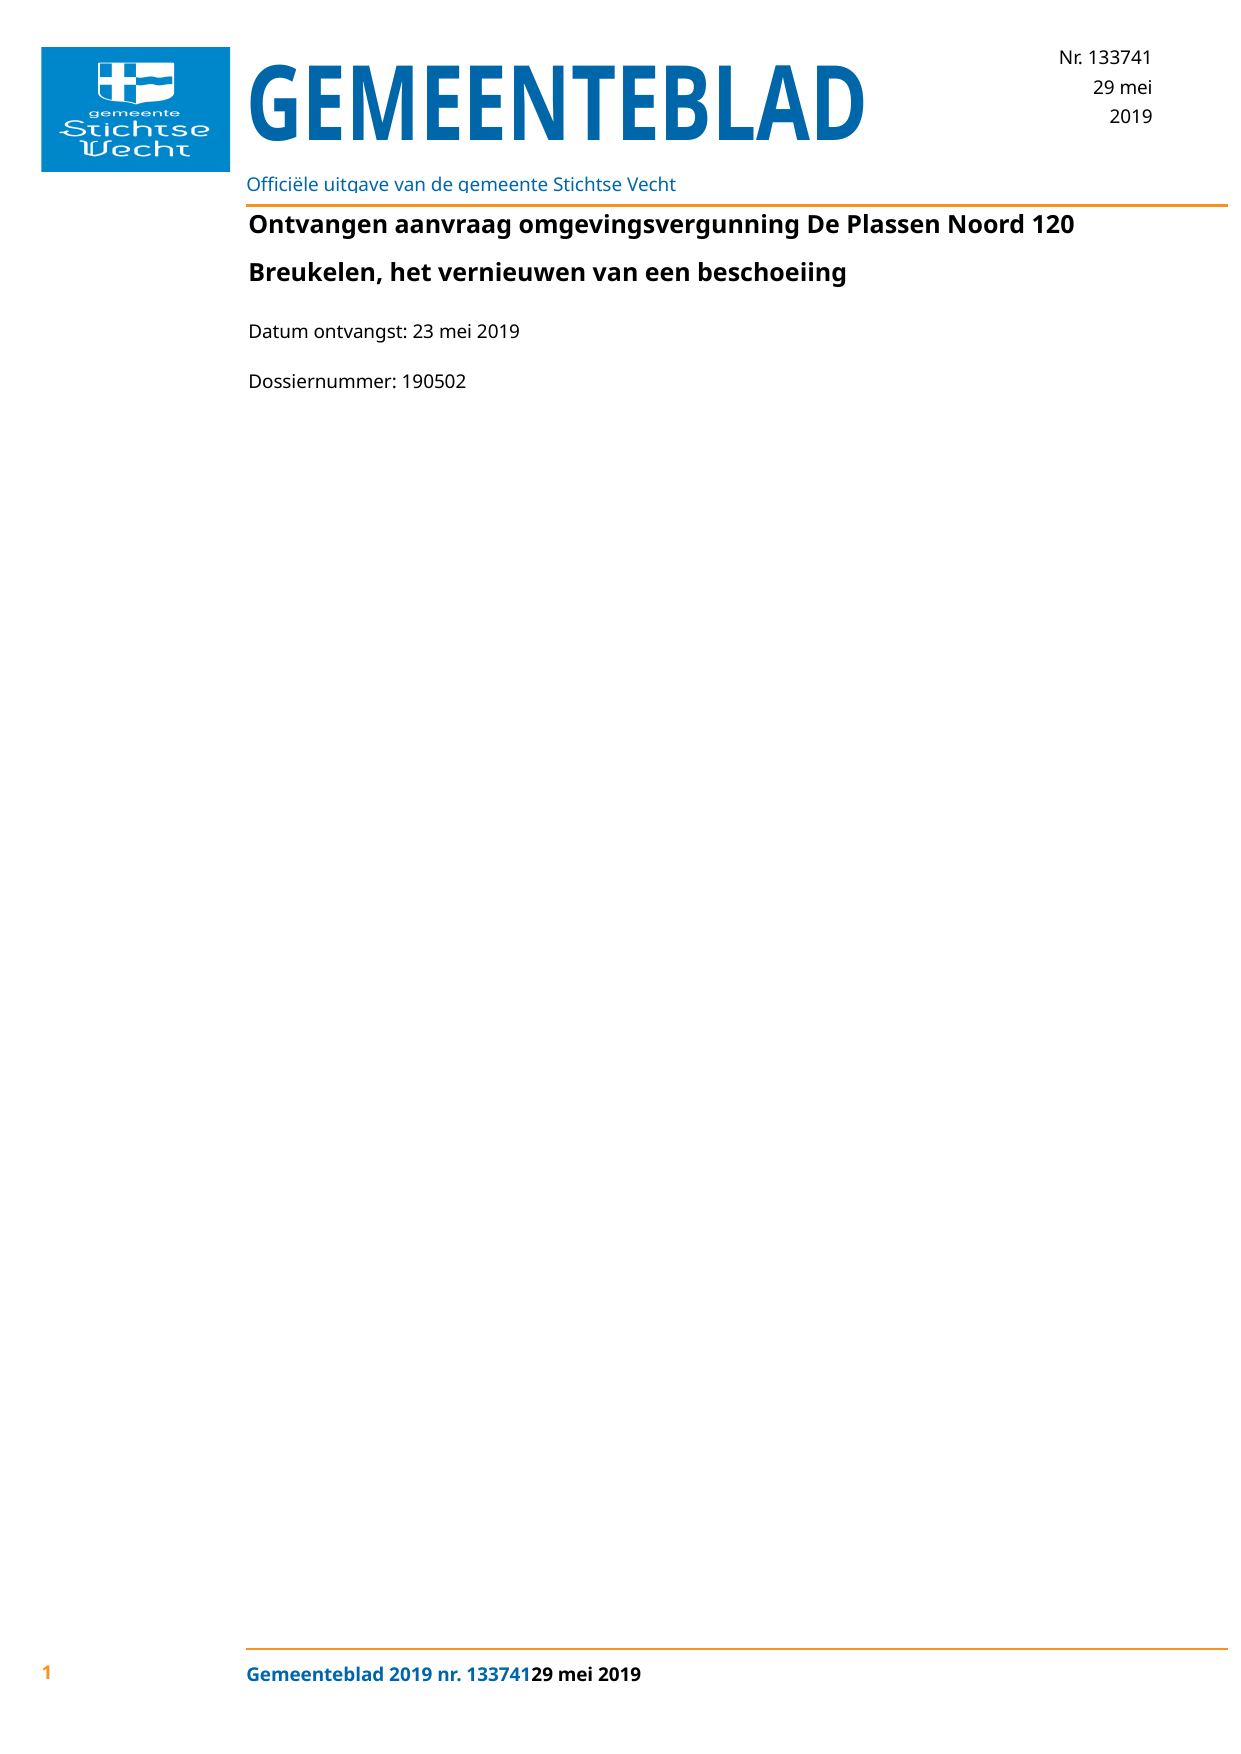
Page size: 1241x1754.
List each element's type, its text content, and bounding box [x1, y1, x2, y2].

picture [137, 63, 174, 103]
text Ontvangen aanvraag omgevingsvergunning De Plassen Noord 120 Breukelen, het vernieuwen van een beschoeiing [248, 207, 1152, 288]
picture [99, 63, 135, 101]
text Dossiernummer: 190502 [248, 368, 1152, 394]
text Datum ontvangst: 23 mei 2019 [248, 318, 1152, 344]
